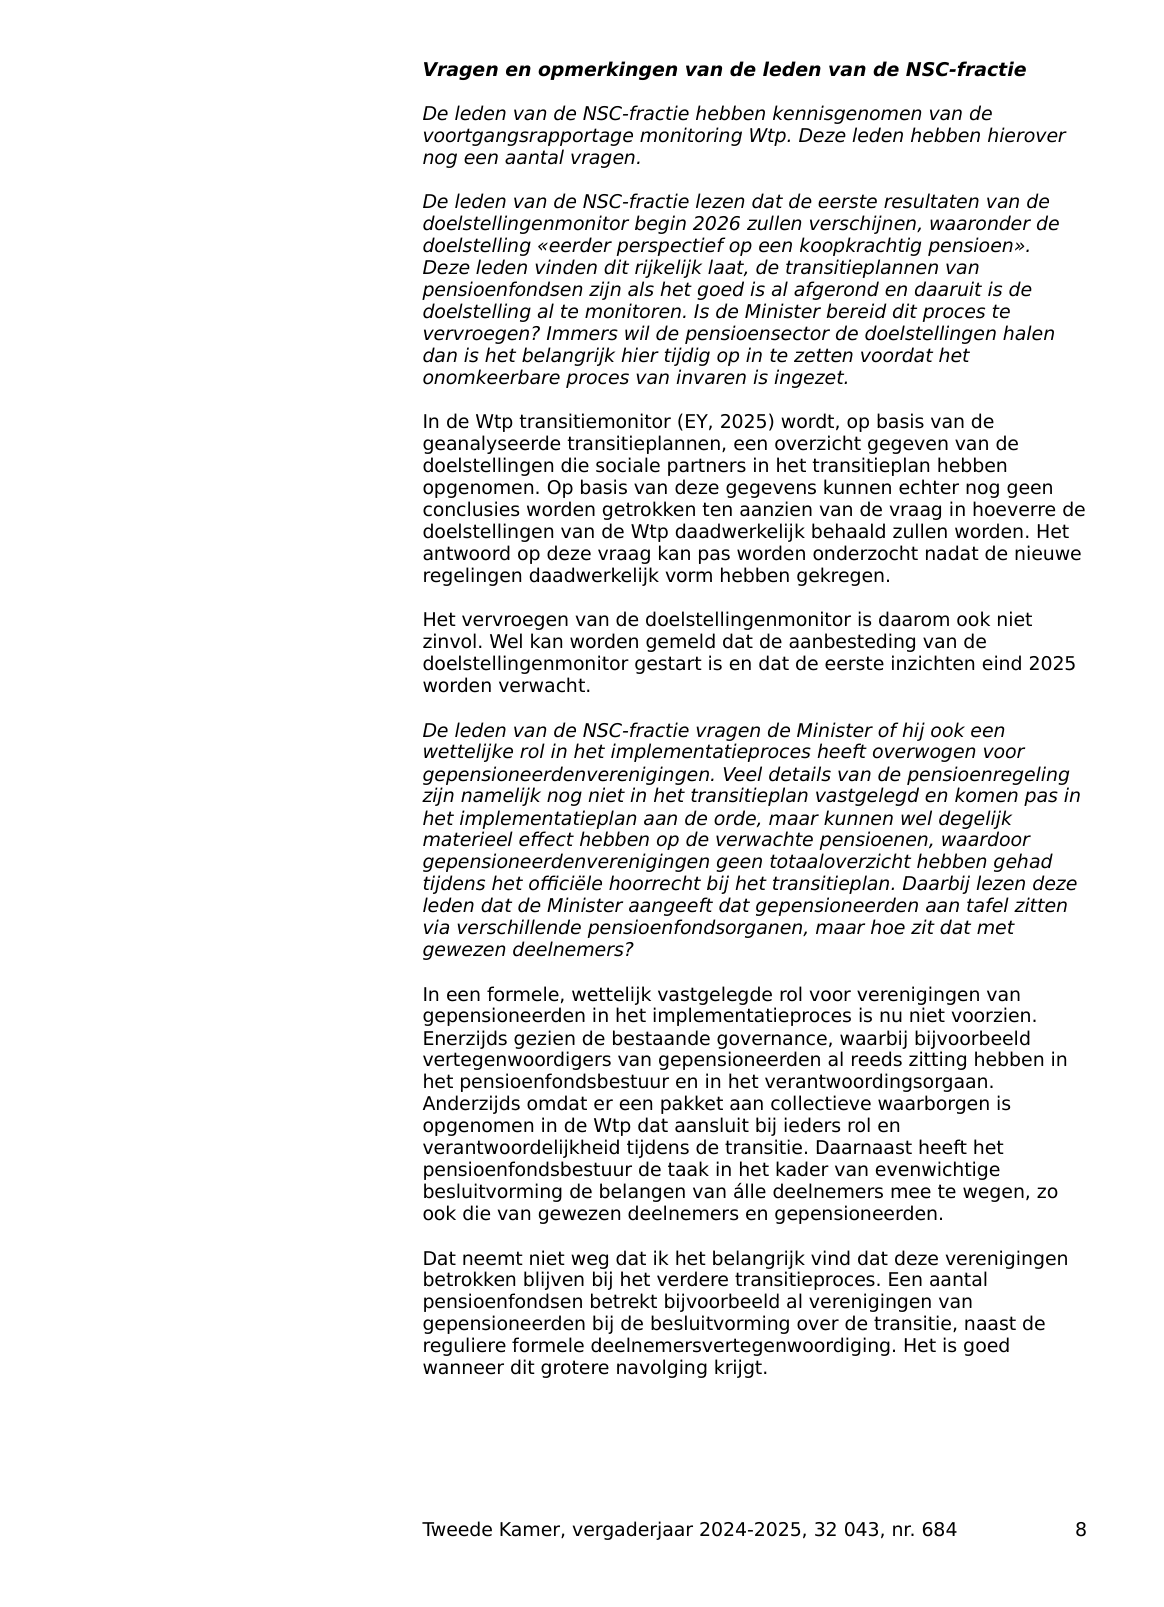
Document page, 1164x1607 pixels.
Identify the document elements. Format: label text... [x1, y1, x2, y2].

text Het vervroegen van de doelstellingenmonitor is daarom ook niet zinvol. Wel kan worden gemeld dat de aanbesteding van de doelstellingenmonitor gestart is en dat de eerste inzichten eind 2025 worden verwacht. [422, 609, 1087, 697]
text De leden van de NSC-fractie hebben kennisgenomen van de voortgangsrapportage monitoring Wtp. Deze leden hebben hierover nog een aantal vragen. [422, 103, 1087, 169]
text In de Wtp transitiemonitor (EY, 2025) wordt, op basis van de geanalyseerde transitieplannen, een overzicht gegeven van de doelstellingen die sociale partners in het transitieplan hebben opgenomen. Op basis van deze gegevens kunnen echter nog geen conclusies worden getrokken ten aanzien van de vraag in hoeverre de doelstellingen van de Wtp daadwerkelijk behaald zullen worden. Het antwoord op deze vraag kan pas worden onderzocht nadat de nieuwe regelingen daadwerkelijk vorm hebben gekregen. [422, 411, 1087, 587]
subtitle Vragen en opmerkingen van de leden van de NSC-fractie [422, 59, 1087, 81]
text De leden van de NSC-fractie vragen de Minister of hij ook een wettelijke rol in het implementatieproces heeft overwogen voor gepensioneerdenverenigingen. Veel details van de pensioenregeling zijn namelijk nog niet in het transitieplan vastgelegd en komen pas in het implementatieplan aan de orde, maar kunnen wel degelijk materieel effect hebben op de verwachte pensioenen, waardoor gepensioneerdenverenigingen geen totaaloverzicht hebben gehad tijdens het officiële hoorrecht bij het transitieplan. Daarbij lezen deze leden dat de Minister aangeeft dat gepensioneerden aan tafel zitten via verschillende pensioenfondsorganen, maar hoe zit dat met gewezen deelnemers? [422, 719, 1087, 961]
text In een formele, wettelijk vastgelegde rol voor verenigingen van gepensioneerden in het implementatieproces is nu niet voorzien. Enerzijds gezien de bestaande governance, waarbij bijvoorbeeld vertegenwoordigers van gepensioneerden al reeds zitting hebben in het pensioenfondsbestuur en in het verantwoordingsorgaan. Anderzijds omdat er een pakket aan collectieve waarborgen is opgenomen in de Wtp dat aansluit bij ieders rol en verantwoordelijkheid tijdens de transitie. Daarnaast heeft het pensioenfondsbestuur de taak in het kader van evenwichtige besluitvorming de belangen van álle deelnemers mee te wegen, zo ook die van gewezen deelnemers en gepensioneerden. [422, 983, 1087, 1225]
text Dat neemt niet weg dat ik het belangrijk vind dat deze verenigingen betrokken blijven bij het verdere transitieproces. Een aantal pensioenfondsen betrekt bijvoorbeeld al verenigingen van gepensioneerden bij de besluitvorming over de transitie, naast de reguliere formele deelnemersvertegenwoordiging. Het is goed wanneer dit grotere navolging krijgt. [422, 1247, 1087, 1379]
text De leden van de NSC-fractie lezen dat de eerste resultaten van de doelstellingenmonitor begin 2026 zullen verschijnen, waaronder de doelstelling «eerder perspectief op een koopkrachtig pensioen». Deze leden vinden dit rijkelijk laat, de transitieplannen van pensioenfondsen zijn als het goed is al afgerond en daaruit is de doelstelling al te monitoren. Is de Minister bereid dit proces te vervroegen? Immers wil de pensioensector de doelstellingen halen dan is het belangrijk hier tijdig op in te zetten voordat het onomkeerbare proces van invaren is ingezet. [422, 191, 1087, 389]
